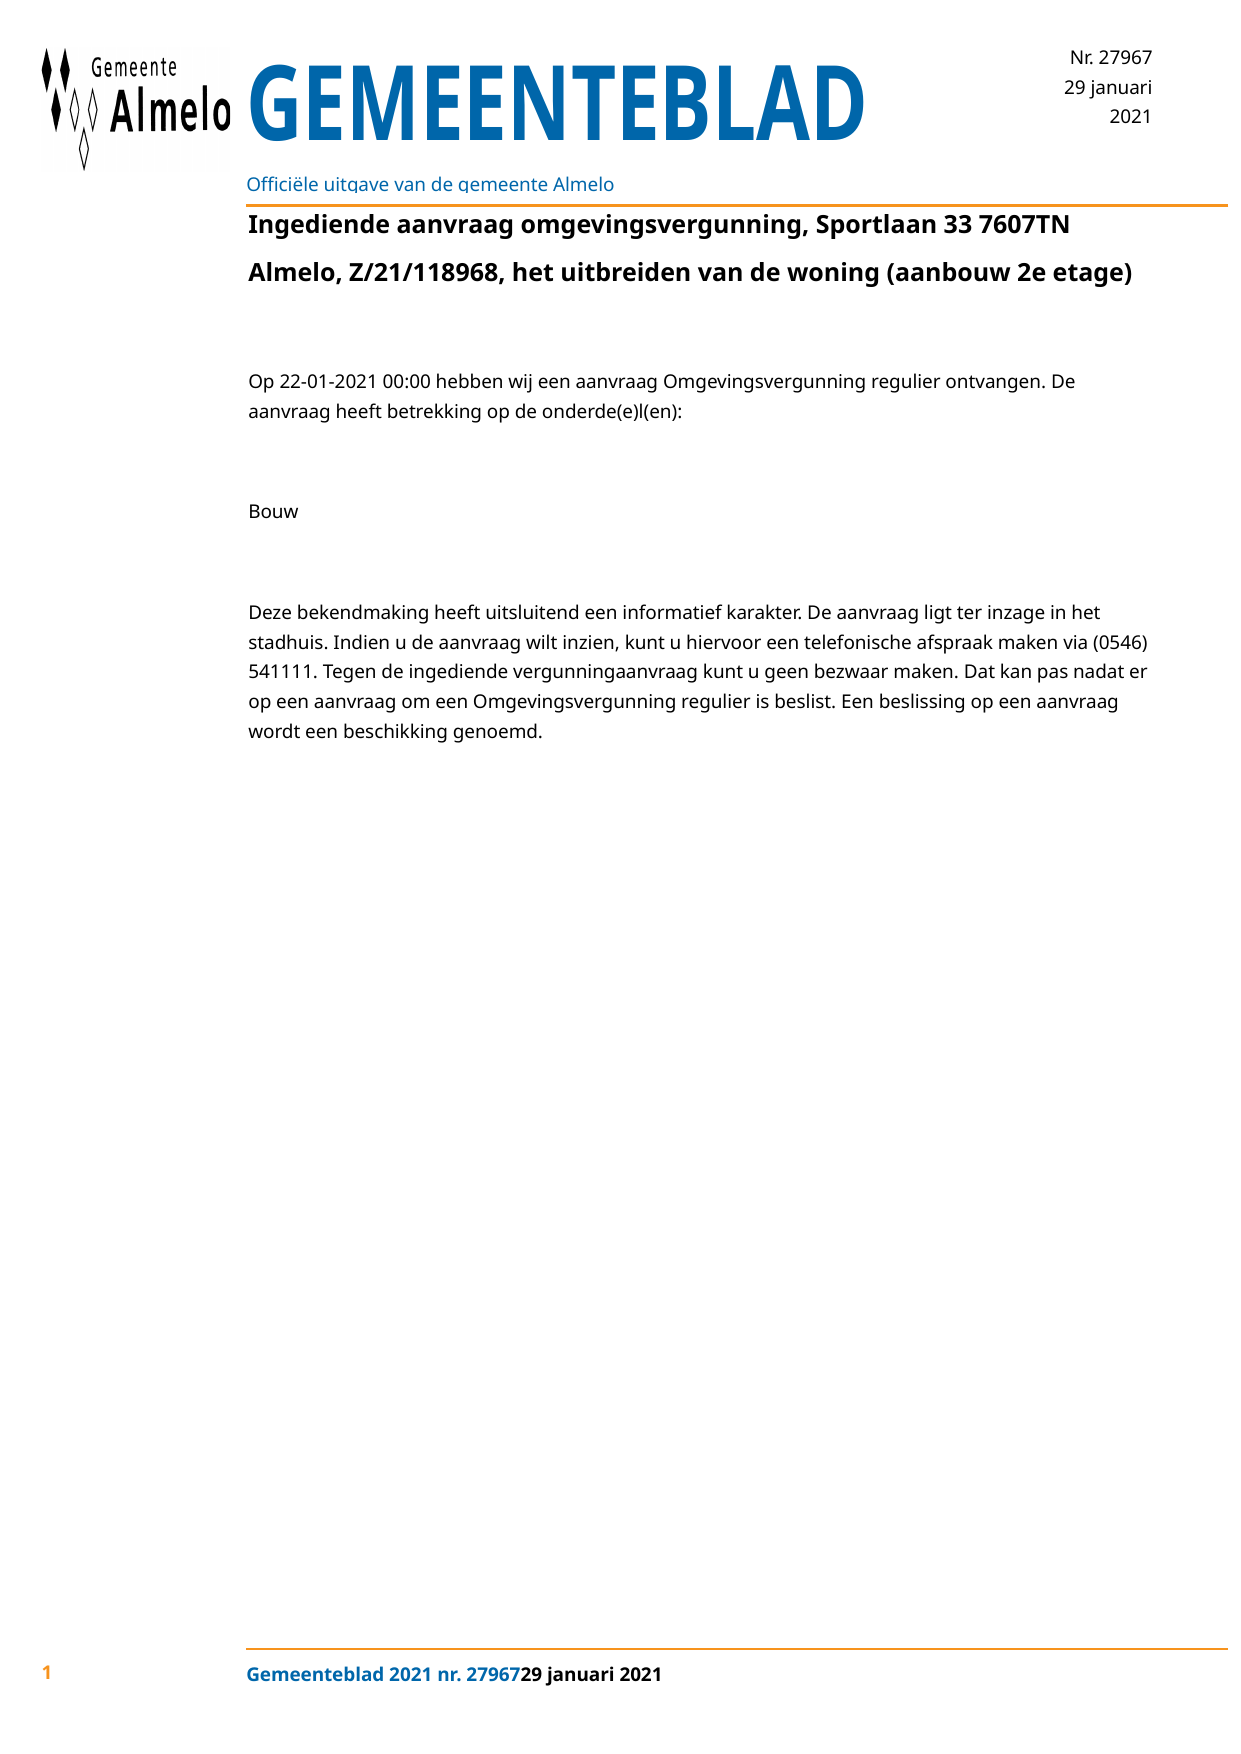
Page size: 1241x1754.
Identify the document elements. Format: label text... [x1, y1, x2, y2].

text Bouw [248, 499, 1152, 524]
text Ingediende aanvraag omgevingsvergunning, Sportlaan 33 7607TN Almelo, Z/21/118968, het uitbreiden van de woning (aanbouw 2e etage) [248, 207, 1152, 288]
text Deze bekendmaking heeft uitsluitend een informatief karakter. De aanvraag ligt ter inzage in het stadhuis. Indien u de aanvraag wilt inzien, kunt u hiervoor een telefonische afspraak maken via (0546) 541111. Tegen de ingediende vergunningaanvraag kunt u geen bezwaar maken. Dat kan pas nadat er op een aanvraag om een Omgevingsvergunning regulier is beslist. Een beslissing op een aanvraag wordt een beschikking genoemd. [248, 599, 1152, 744]
picture [41, 47, 231, 172]
text Op 22-01-2021 00:00 hebben wij een aanvraag Omgevingsvergunning regulier ontvangen. De aanvraag heeft betrekking op de onderde(e)l(en): [248, 368, 1152, 424]
